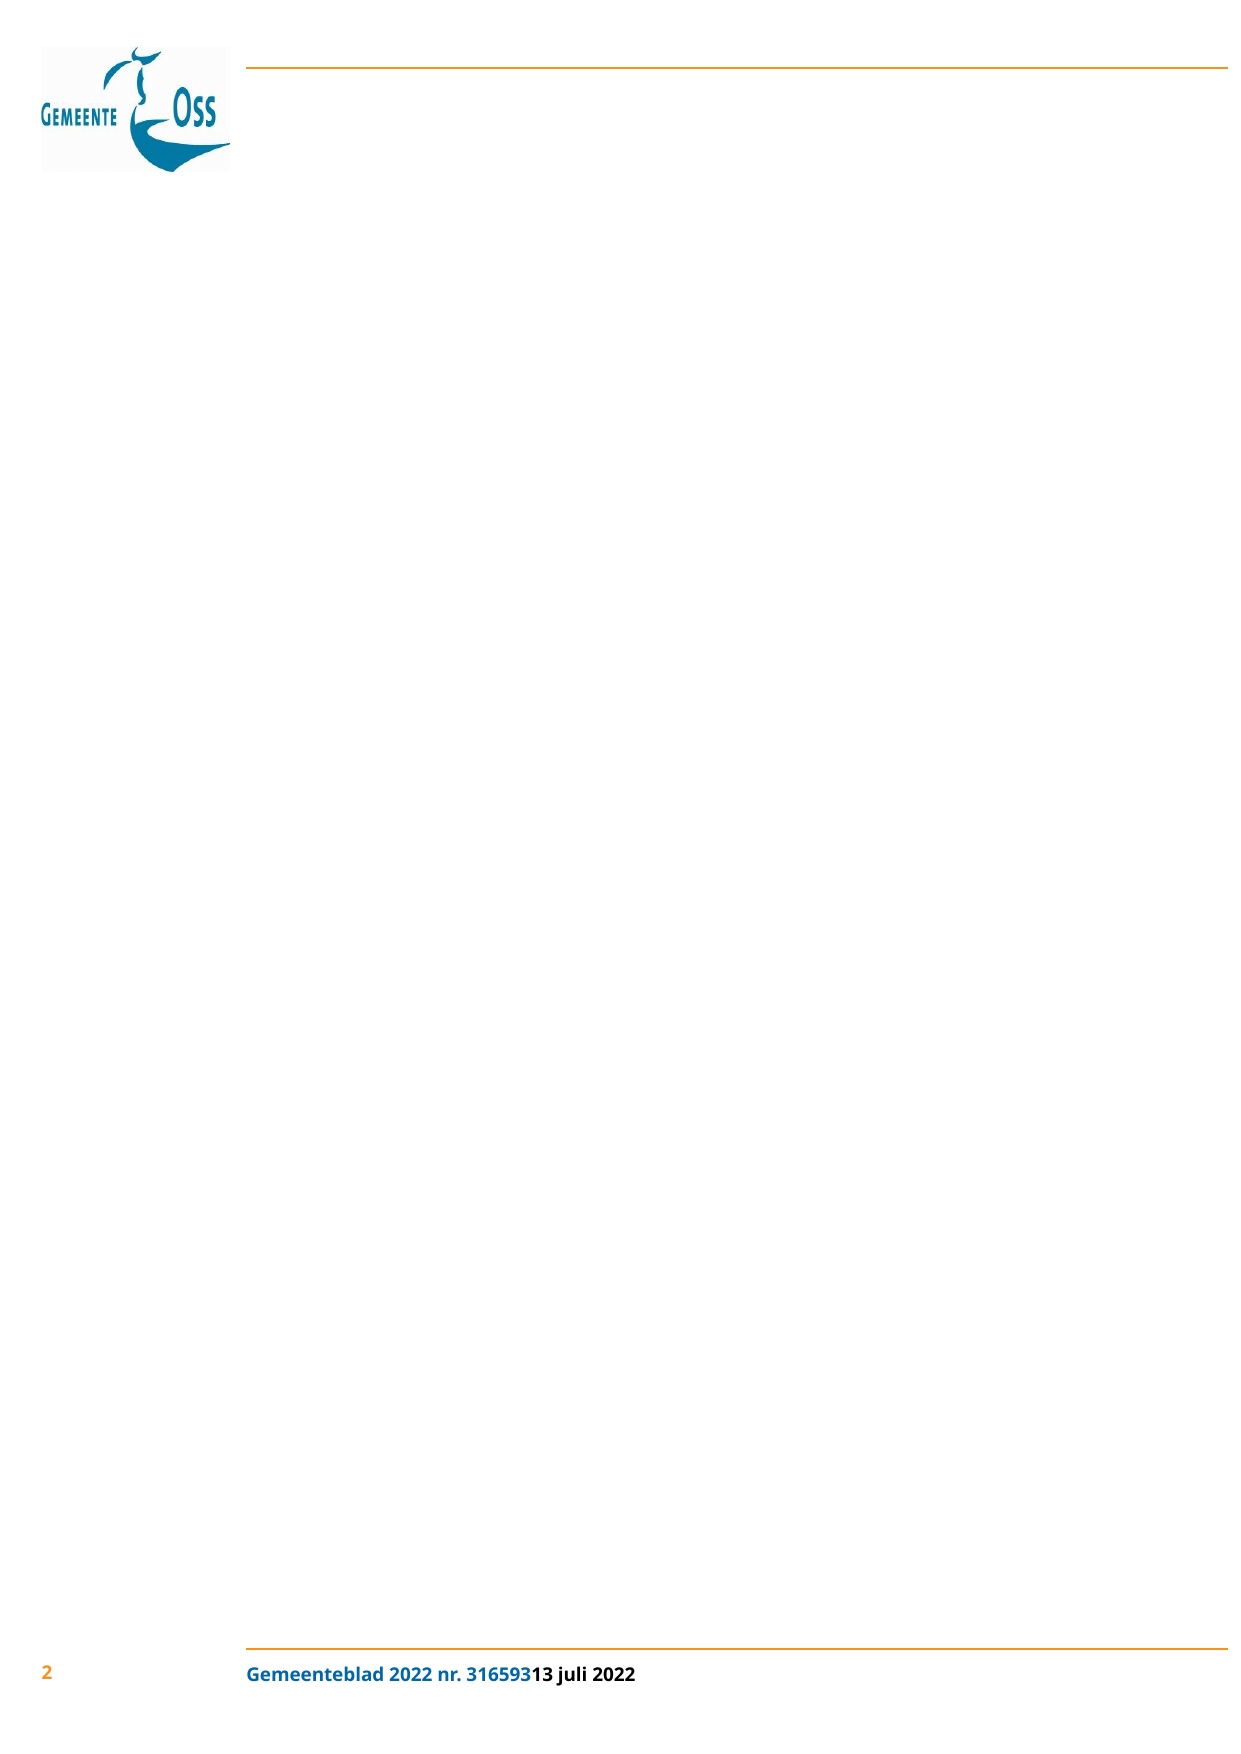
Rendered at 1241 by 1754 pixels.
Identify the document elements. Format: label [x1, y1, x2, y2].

picture [41, 47, 231, 172]
